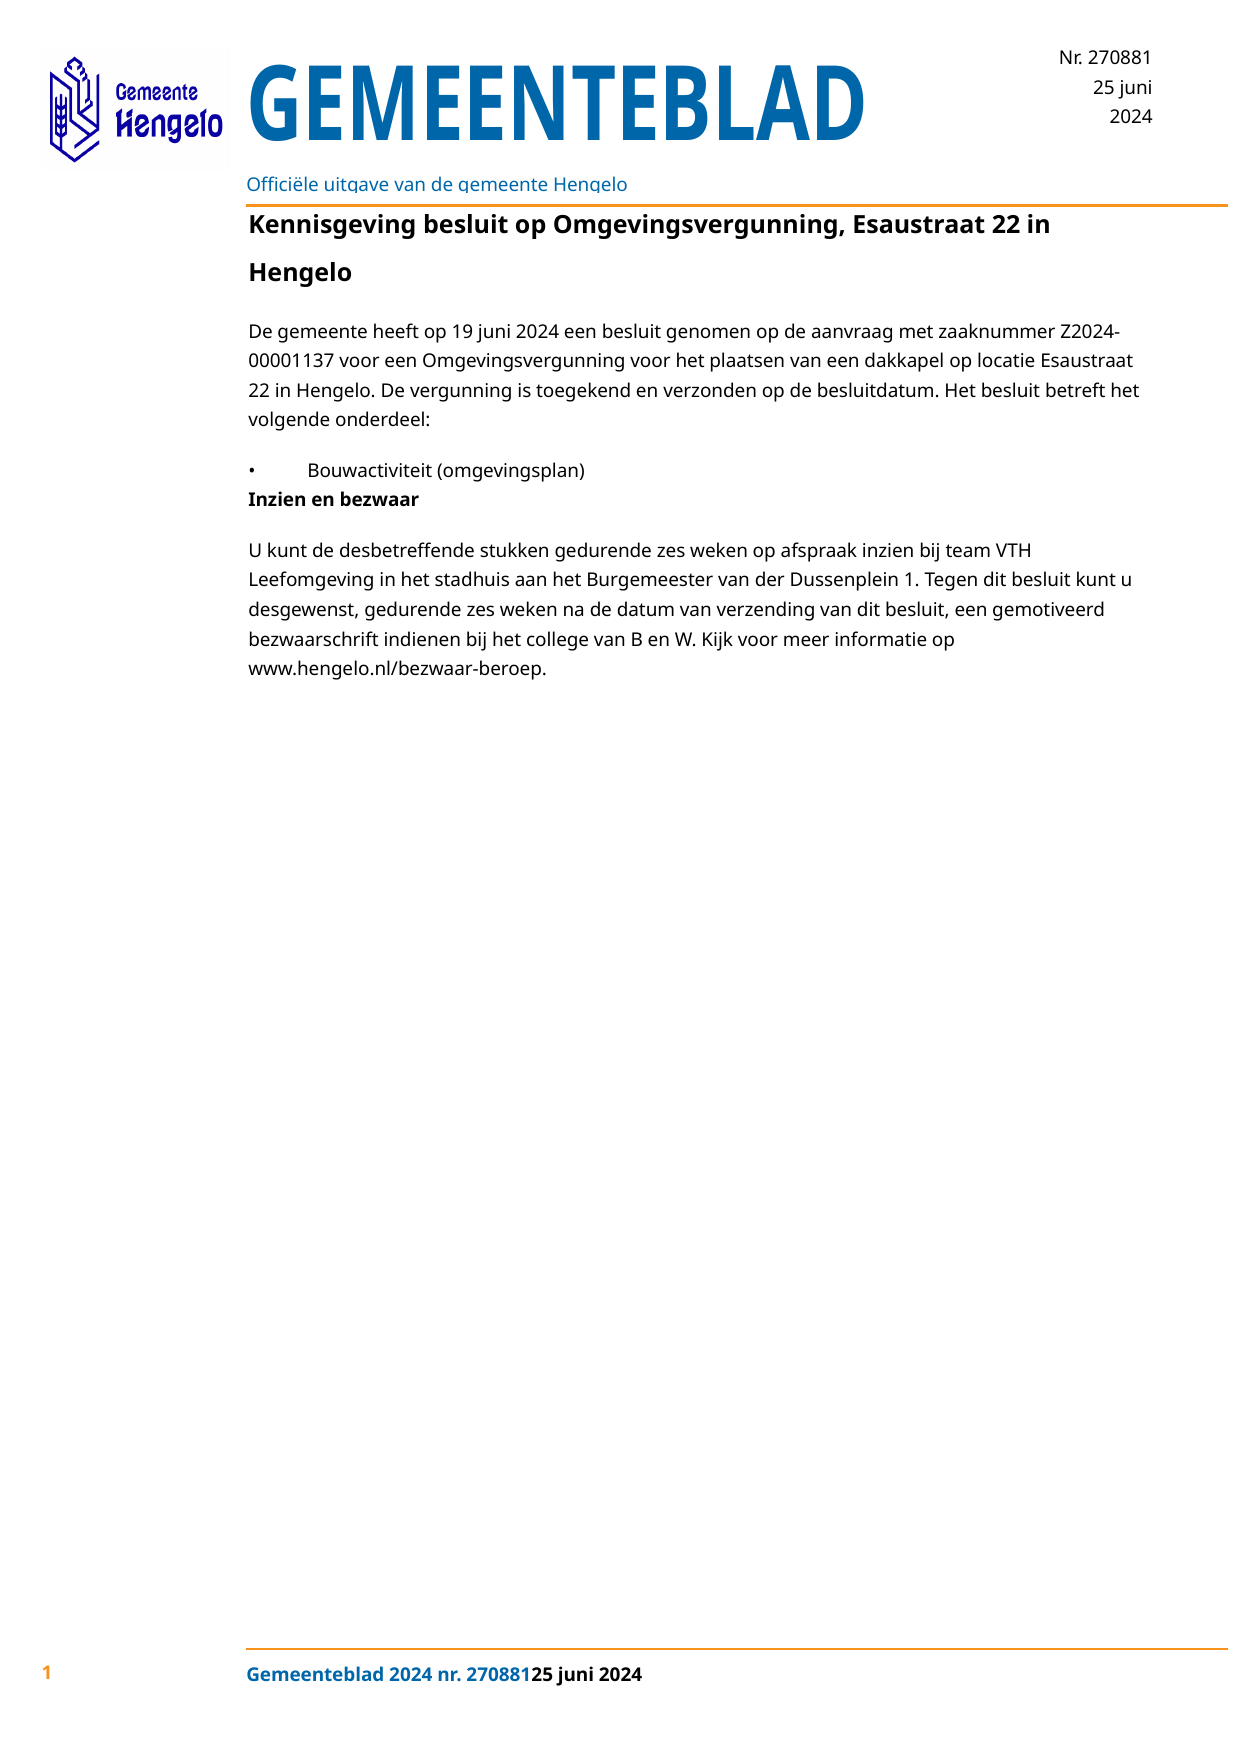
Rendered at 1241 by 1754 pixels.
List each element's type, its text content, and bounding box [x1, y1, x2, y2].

text De gemeente heeft op 19 juni 2024 een besluit genomen op de aanvraag met zaaknummer Z2024-00001137 voor een Omgevingsvergunning voor het plaatsen van een dakkapel op locatie Esaustraat 22 in Hengelo. De vergunning is toegekend en verzonden op de besluitdatum. Het besluit betreft het volgende onderdeel: [248, 318, 1152, 432]
text Kennisgeving besluit op Omgevingsvergunning, Esaustraat 22 in Hengelo [248, 207, 1152, 288]
text Inzien en bezwaar [248, 487, 1152, 512]
picture [41, 47, 231, 172]
list Bouwactiviteit (omgevingsplan) [248, 457, 1152, 483]
text U kunt de desbetreffende stukken gedurende zes weken op afspraak inzien bij team VTH Leefomgeving in het stadhuis aan het Burgemeester van der Dussenplein 1. Tegen dit besluit kunt u desgewenst, gedurende zes weken na de datum van verzending van dit besluit, een gemotiveerd bezwaarschrift indienen bij het college van B en W. Kijk voor meer informatie op www.hengelo.nl/bezwaar-beroep. [248, 537, 1152, 681]
